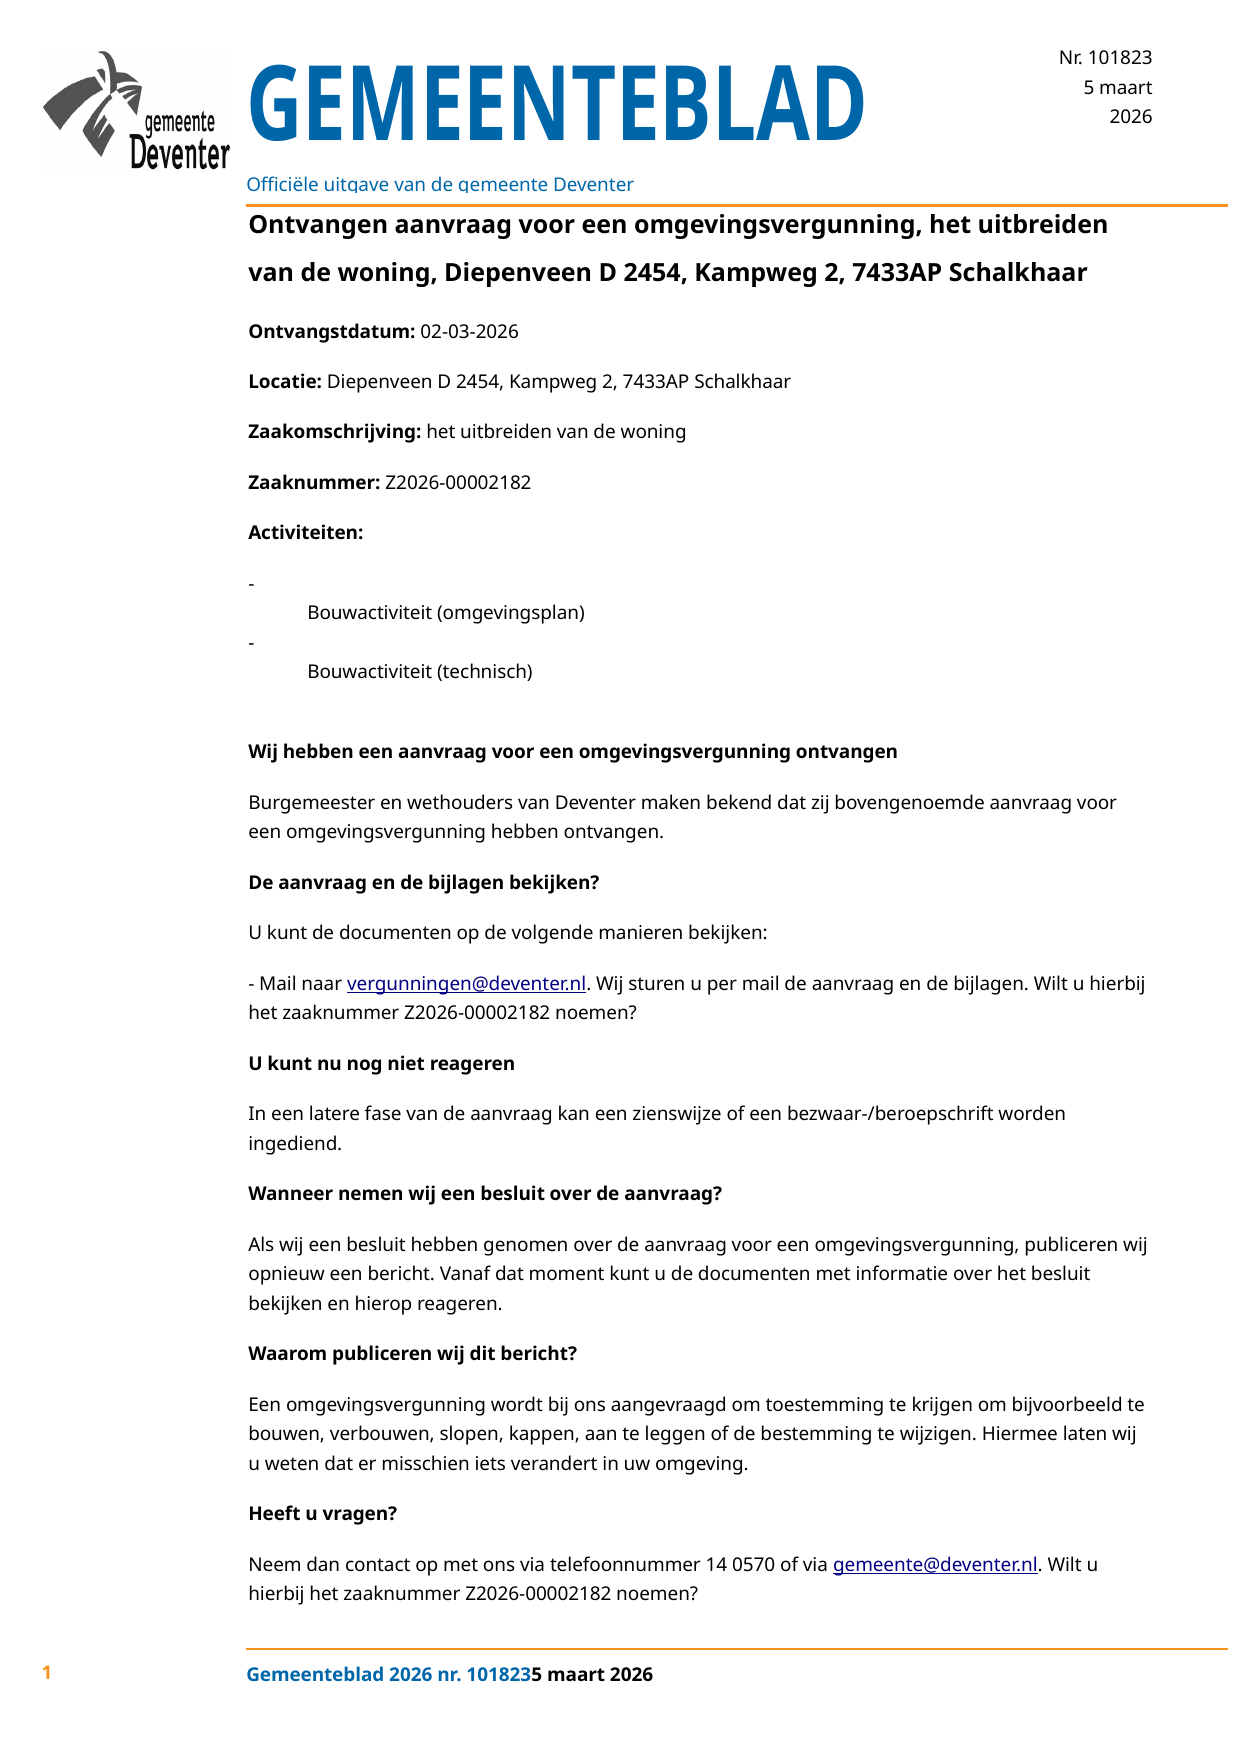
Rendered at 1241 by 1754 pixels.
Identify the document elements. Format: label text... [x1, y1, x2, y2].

text Zaakomschrijving: het uitbreiden van de woning [248, 419, 1152, 444]
text Wanneer nemen wij een besluit over de aanvraag? [248, 1180, 1152, 1206]
text - Mail naar vergunningen@deventer.nl. Wij sturen u per mail de aanvraag en de bijlagen. Wilt u hierbij het zaaknummer Z2026-00002182 noemen? [248, 970, 1152, 1025]
text U kunt de documenten op de volgende manieren bekijken: [248, 919, 1152, 945]
text Wij hebben een aanvraag voor een omgevingsvergunning ontvangen [248, 739, 1152, 764]
text Een omgevingsvergunning wordt bij ons aangevraagd om toestemming te krijgen om bijvoorbeeld te bouwen, verbouwen, slopen, kappen, aan te leggen of de bestemming te wijzigen. Hiermee laten wij u weten dat er misschien iets verandert in uw omgeving. [248, 1391, 1152, 1476]
text U kunt nu nog niet reageren [248, 1050, 1152, 1076]
text Neem dan contact op met ons via telefoonnummer 14 0570 of via gemeente@deventer.nl. Wilt u hierbij het zaaknummer Z2026-00002182 noemen? [248, 1551, 1152, 1606]
text De aanvraag en de bijlagen bekijken? [248, 869, 1152, 895]
text Burgemeester en wethouders van Deventer maken bekend dat zij bovengenoemde aanvraag voor een omgevingsvergunning hebben ontvangen. [248, 789, 1152, 844]
text Ontvangstdatum: 02-03-2026 [248, 318, 1152, 344]
text Waarom publiceren wij dit bericht? [248, 1340, 1152, 1366]
list Bouwactiviteit (technisch) [248, 659, 1152, 684]
picture [41, 47, 231, 172]
list Bouwactiviteit (omgevingsplan) [248, 599, 1152, 625]
text Zaaknummer: Z2026-00002182 [248, 469, 1152, 495]
text Als wij een besluit hebben genomen over de aanvraag voor een omgevingsvergunning, publiceren wij opnieuw een bericht. Vanaf dat moment kunt u de documenten met informatie over het besluit bekijken en hierop reageren. [248, 1231, 1152, 1316]
text In een latere fase van de aanvraag kan een zienswijze of een bezwaar-/beroepschrift worden ingediend. [248, 1100, 1152, 1156]
text Heeft u vragen? [248, 1500, 1152, 1526]
text Ontvangen aanvraag voor een omgevingsvergunning, het uitbreiden van de woning, Diepenveen D 2454, Kampweg 2, 7433AP Schalkhaar [248, 207, 1152, 288]
text Activiteiten: [248, 519, 1152, 545]
text Locatie: Diepenveen D 2454, Kampweg 2, 7433AP Schalkhaar [248, 368, 1152, 394]
